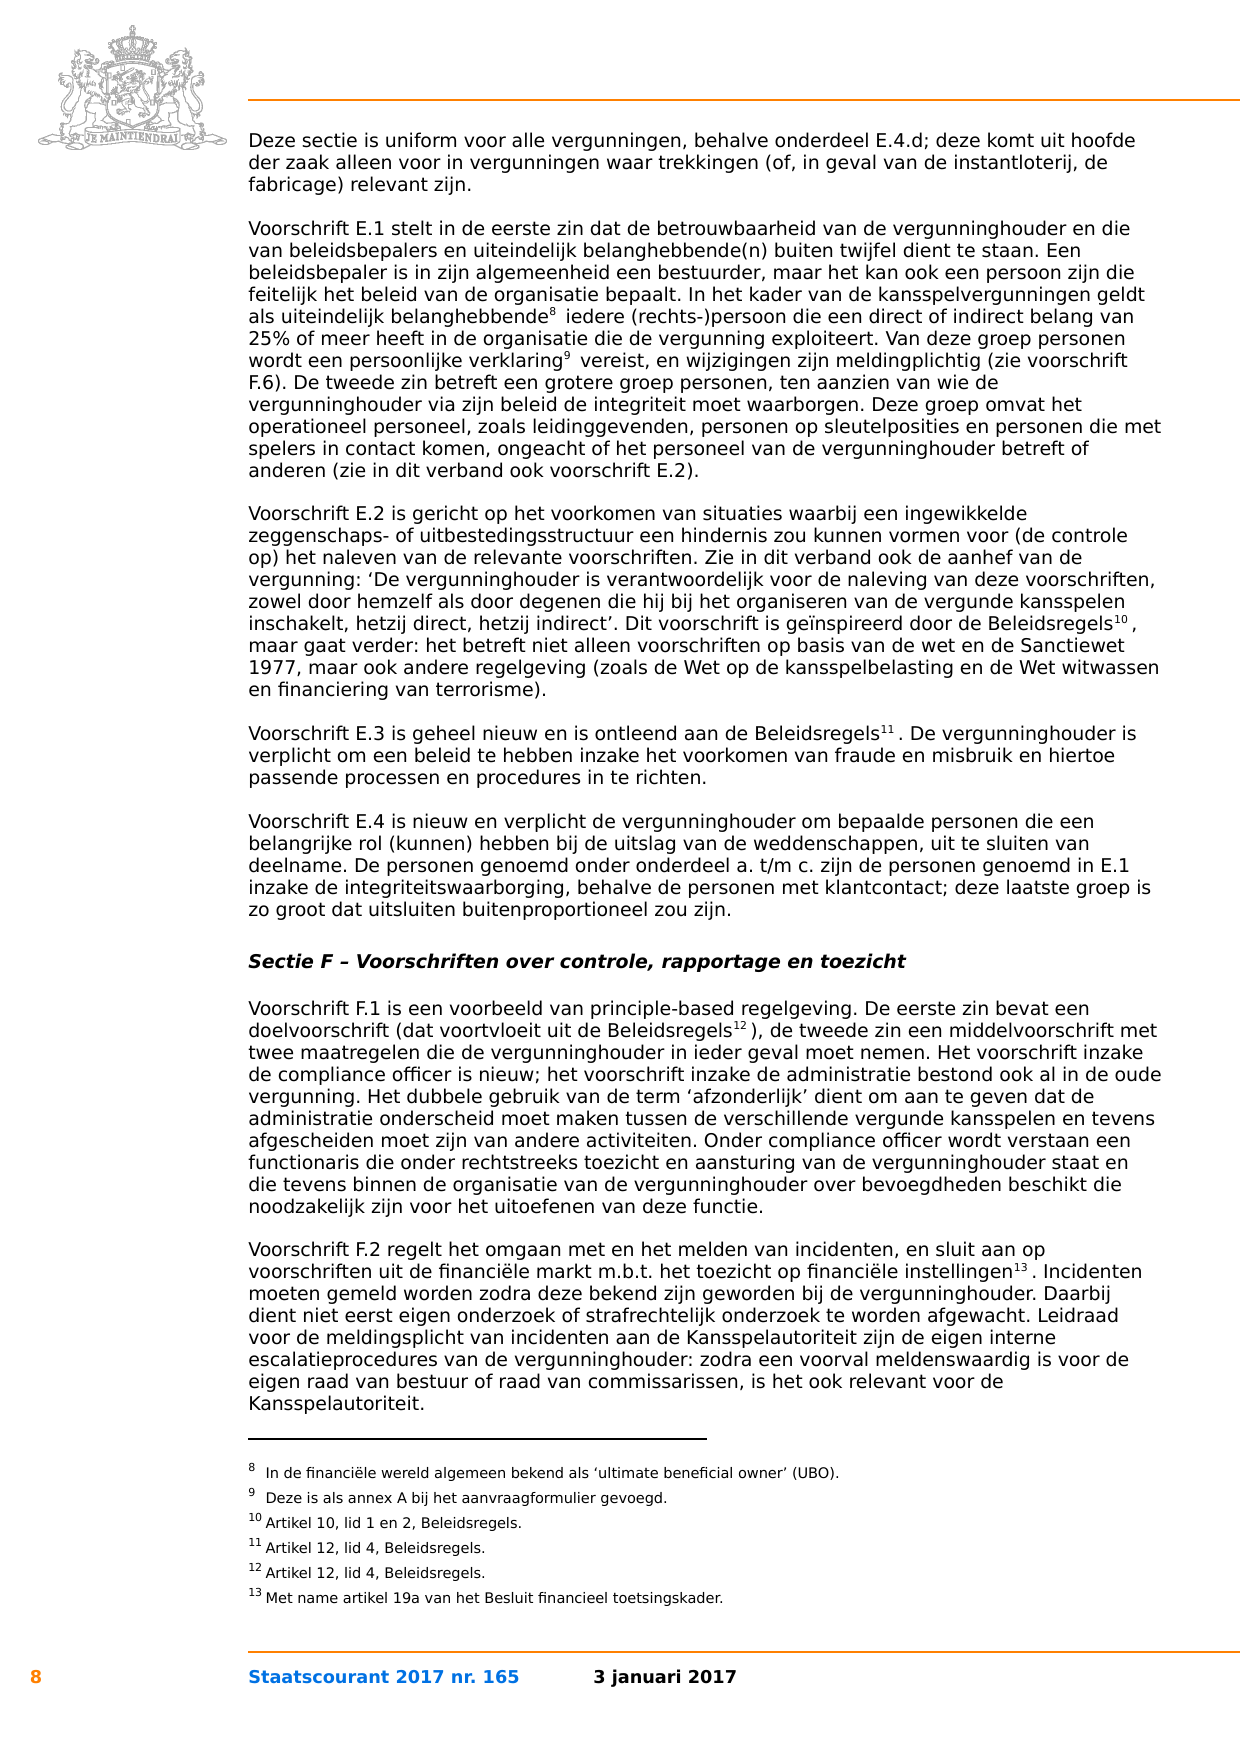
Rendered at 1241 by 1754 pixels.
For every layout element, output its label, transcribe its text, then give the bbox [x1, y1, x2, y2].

text Deze is als annex A bij het aanvraagformulier gevoegd. [248, 1486, 1163, 1508]
text Voorschrift E.4 is nieuw en verplicht de vergunninghouder om bepaalde personen die een belangrijke rol (kunnen) hebben bij de uitslag van de weddenschappen, uit te sluiten van deelname. De personen genoemd onder onderdeel a. t/m c. zijn de personen genoemd in E.1 inzake de integriteitswaarborging, behalve de personen met klantcontact; deze laatste groep is zo groot dat uitsluiten buitenproportioneel zou zijn. [248, 811, 1163, 921]
text Artikel 12, lid 4, Beleidsregels. [248, 1536, 1163, 1558]
text Deze sectie is uniform voor alle vergunningen, behalve onderdeel E.4.d; deze komt uit hoofde der zaak alleen voor in vergunningen waar trekkingen (of, in geval van de instantloterij, de fabricage) relevant zijn. [248, 130, 1163, 196]
text Voorschrift E.3 is geheel nieuw en is ontleend aan de Beleidsregels. De vergunninghouder is verplicht om een beleid te hebben inzake het voorkomen van fraude en misbruik en hiertoe passende processen en procedures in te richten. [248, 723, 1163, 789]
subtitle Sectie F – Voorschriften over controle, rapportage en toezicht [248, 951, 1163, 973]
text In de financiële wereld algemeen bekend als ‘ultimate beneficial owner’ (UBO). [248, 1461, 1163, 1483]
picture [38, 25, 227, 150]
text Voorschrift F.2 regelt het omgaan met en het melden van incidenten, en sluit aan op voorschriften uit de financiële markt m.b.t. het toezicht op financiële instellingen. Incidenten moeten gemeld worden zodra deze bekend zijn geworden bij de vergunninghouder. Daarbij dient niet eerst eigen onderzoek of strafrechtelijk onderzoek te worden afgewacht. Leidraad voor de meldingsplicht van incidenten aan de Kansspelautoriteit zijn de eigen interne escalatieprocedures van de vergunninghouder: zodra een voorval meldenswaardig is voor de eigen raad van bestuur of raad van commissarissen, is het ook relevant voor de Kansspelautoriteit. [248, 1239, 1163, 1415]
text Artikel 10, lid 1 en 2, Beleidsregels. [248, 1511, 1163, 1533]
text Voorschrift E.2 is gericht op het voorkomen van situaties waarbij een ingewikkelde zeggenschaps- of uitbestedingsstructuur een hindernis zou kunnen vormen voor (de controle op) het naleven van de relevante voorschriften. Zie in dit verband ook de aanhef van de vergunning: ‘De vergunninghouder is verantwoordelijk voor de naleving van deze voorschriften, zowel door hemzelf als door degenen die hij bij het organiseren van de vergunde kansspelen inschakelt, hetzij direct, hetzij indirect’. Dit voorschrift is geïnspireerd door de Beleidsregels, maar gaat verder: het betreft niet alleen voorschriften op basis van de wet en de Sanctiewet 1977, maar ook andere regelgeving (zoals de Wet op de kansspelbelasting en de Wet witwassen en financiering van terrorisme). [248, 503, 1163, 701]
text Voorschrift E.1 stelt in de eerste zin dat de betrouwbaarheid van de vergunninghouder en die van beleidsbepalers en uiteindelijk belanghebbende(n) buiten twijfel dient te staan. Een beleidsbepaler is in zijn algemeenheid een bestuurder, maar het kan ook een persoon zijn die feitelijk het beleid van de organisatie bepaalt. In het kader van de kansspelvergunningen geldt als uiteindelijk belanghebbende iedere (rechts-)persoon die een direct of indirect belang van 25% of meer heeft in de organisatie die de vergunning exploiteert. Van deze groep personen wordt een persoonlijke verklaring vereist, en wijzigingen zijn meldingplichtig (zie voorschrift F.6). De tweede zin betreft een grotere groep personen, ten aanzien van wie de vergunninghouder via zijn beleid de integriteit moet waarborgen. Deze groep omvat het operationeel personeel, zoals leidinggevenden, personen op sleutelposities en personen die met spelers in contact komen, ongeacht of het personeel van de vergunninghouder betreft of anderen (zie in dit verband ook voorschrift E.2). [248, 218, 1163, 481]
text Met name artikel 19a van het Besluit financieel toetsingskader. [248, 1586, 1163, 1608]
text Voorschrift F.1 is een voorbeeld van principle-based regelgeving. De eerste zin bevat een doelvoorschrift (dat voortvloeit uit de Beleidsregels), de tweede zin een middelvoorschrift met twee maatregelen die de vergunninghouder in ieder geval moet nemen. Het voorschrift inzake de compliance officer is nieuw; het voorschrift inzake de administratie bestond ook al in de oude vergunning. Het dubbele gebruik van de term ‘afzonderlijk’ dient om aan te geven dat de administratie onderscheid moet maken tussen de verschillende vergunde kansspelen en tevens afgescheiden moet zijn van andere activiteiten. Onder compliance officer wordt verstaan een functionaris die onder rechtstreeks toezicht en aansturing van de vergunninghouder staat en die tevens binnen de organisatie van de vergunninghouder over bevoegdheden beschikt die noodzakelijk zijn voor het uitoefenen van deze functie. [248, 998, 1163, 1217]
text Artikel 12, lid 4, Beleidsregels. [248, 1561, 1163, 1583]
